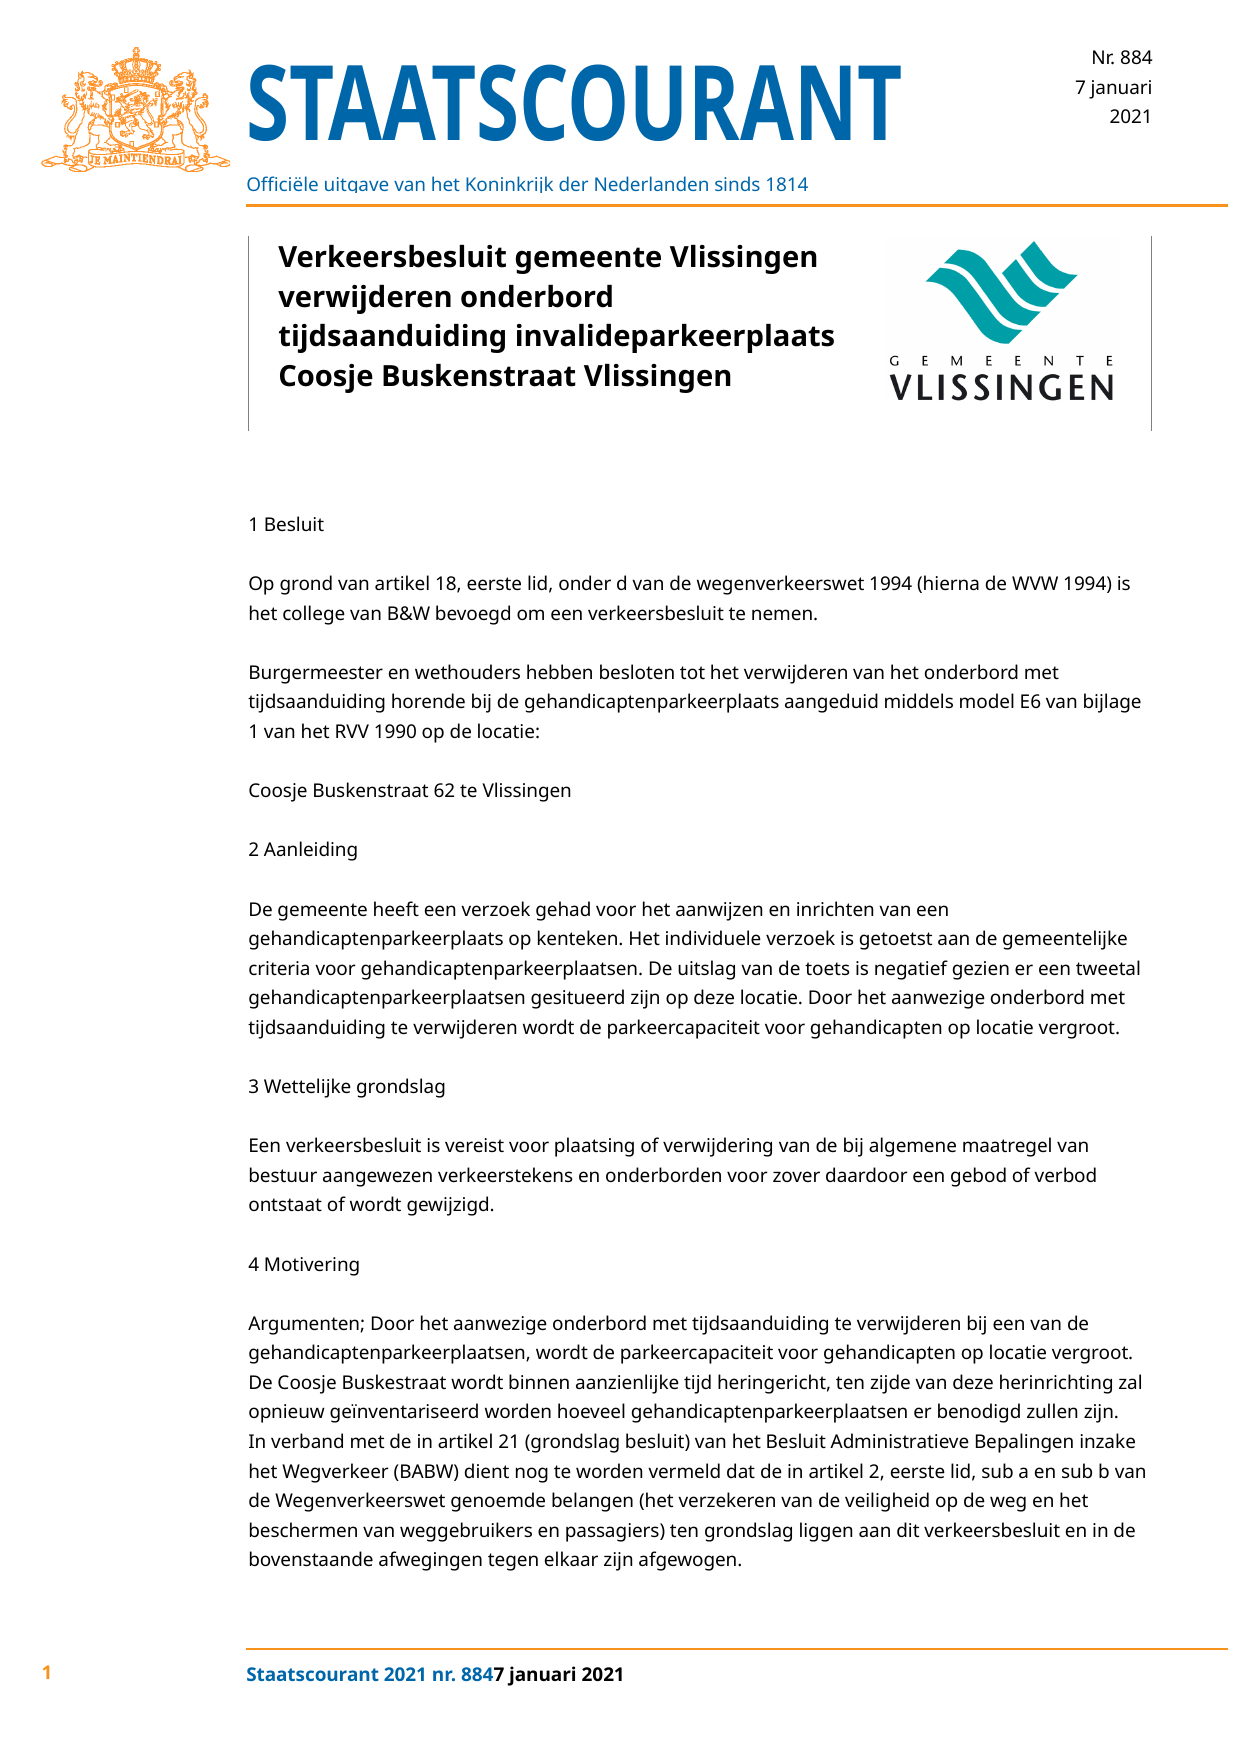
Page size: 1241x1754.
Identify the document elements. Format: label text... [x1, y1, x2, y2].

picture [882, 236, 1119, 406]
text In verband met de in artikel 21 (grondslag besluit) van het Besluit Administratieve Bepalingen inzake het Wegverkeer (BABW) dient nog te worden vermeld dat de in artikel 2, eerste lid, sub a en sub b van de Wegenverkeerswet genoemde belangen (het verzekeren van de veiligheid op de weg en het beschermen van weggebruikers en passagiers) ten grondslag liggen aan dit verkeersbesluit en in de bovenstaande afwegingen tegen elkaar zijn afgewogen. [248, 1428, 1152, 1572]
picture [41, 47, 231, 172]
text Een verkeersbesluit is vereist voor plaatsing of verwijdering van de bij algemene maatregel van bestuur aangewezen verkeerstekens en onderborden voor zover daardoor een gebod of verbod ontstaat of wordt gewijzigd. [248, 1132, 1152, 1217]
text 2 Aanleiding [248, 837, 1152, 862]
text Argumenten; Door het aanwezige onderbord met tijdsaanduiding te verwijderen bij een van de gehandicaptenparkeerplaatsen, wordt de parkeercapaciteit voor gehandicapten op locatie vergroot. De Coosje Buskestraat wordt binnen aanzienlijke tijd heringericht, ten zijde van deze herinrichting zal opnieuw geïnventariseerd worden hoeveel gehandicaptenparkeerplaatsen er benodigd zullen zijn. [248, 1310, 1152, 1424]
text Op grond van artikel 18, eerste lid, onder d van de wegenverkeerswet 1994 (hierna de WVW 1994) is het college van B&W bevoegd om een verkeersbesluit te nemen. [248, 570, 1152, 626]
table_header [850, 236, 1151, 431]
text De gemeente heeft een verzoek gehad voor het aanwijzen en inrichten van een gehandicaptenparkeerplaats op kenteken. Het individuele verzoek is getoetst aan de gemeentelijke criteria voor gehandicaptenparkeerplaatsen. De uitslag van de toets is negatief gezien er een tweetal gehandicaptenparkeerplaatsen gesitueerd zijn op deze locatie. Door het aanwezige onderbord met tijdsaanduiding te verwijderen wordt de parkeercapaciteit voor gehandicapten op locatie vergroot. [248, 896, 1152, 1040]
text 3 Wettelijke grondslag [248, 1073, 1152, 1099]
table_header Verkeersbesluit gemeente Vlissingen verwijderen onderbord tijdsaanduiding invalideparkeerplaats Coosje Buskenstraat Vlissingen [249, 236, 850, 431]
text 1 Besluit [248, 511, 1152, 537]
text 4 Motivering [248, 1251, 1152, 1277]
text Burgermeester en wethouders hebben besloten tot het verwijderen van het onderbord met tijdsaanduiding horende bij de gehandicaptenparkeerplaats aangeduid middels model E6 van bijlage 1 van het RVV 1990 op de locatie: [248, 659, 1152, 744]
text Coosje Buskenstraat 62 te Vlissingen [248, 777, 1152, 803]
